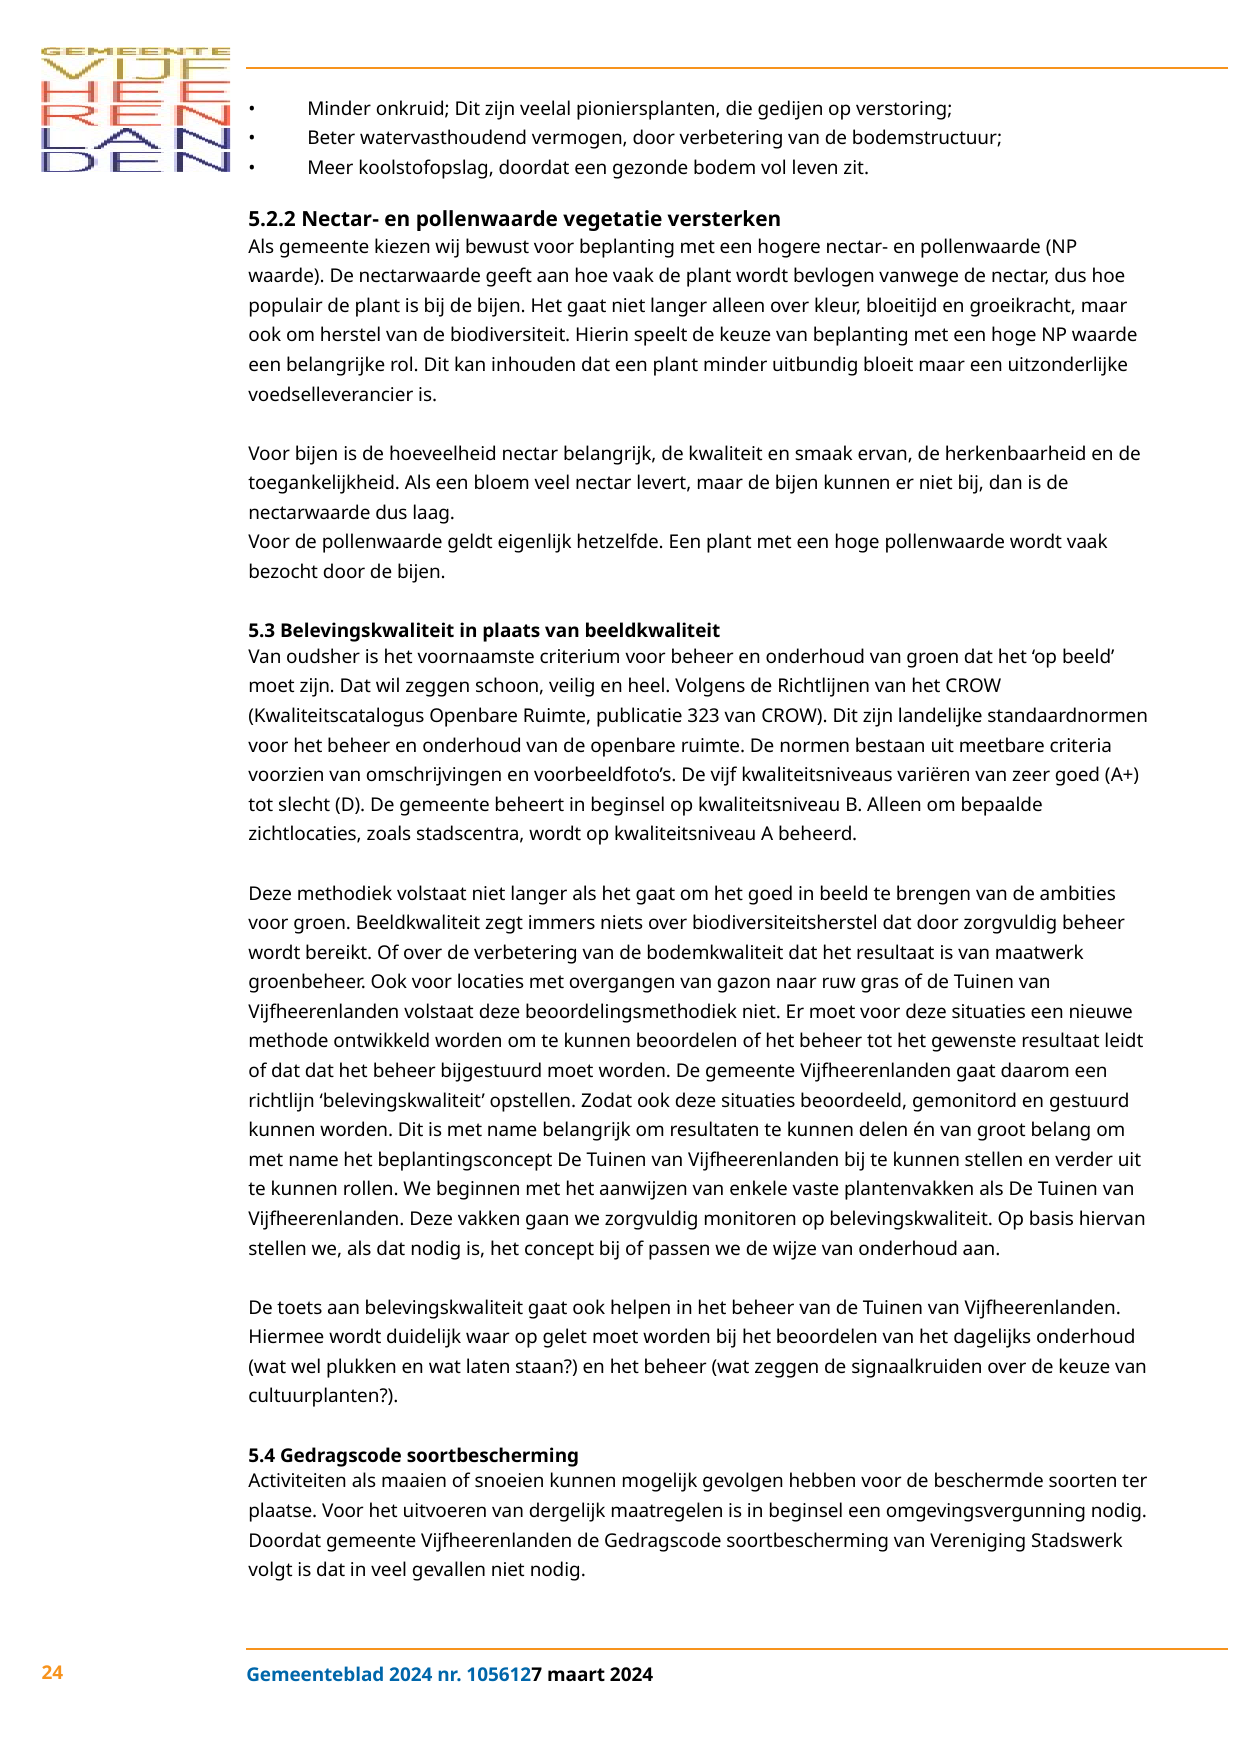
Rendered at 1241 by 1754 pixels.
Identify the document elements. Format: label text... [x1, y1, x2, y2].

text Van oudsher is het voornaamste criterium voor beheer en onderhoud van groen dat het ‘op beeld’ moet zijn. Dat wil zeggen schoon, veilig en heel. Volgens de Richtlijnen van het CROW (Kwaliteitscatalogus Openbare Ruimte, publicatie 323 van CROW). Dit zijn landelijke standaardnormen voor het beheer en onderhoud van de openbare ruimte. De normen bestaan uit meetbare criteria voorzien van omschrijvingen en voorbeeldfoto’s. De vijf kwaliteitsniveaus variëren van zeer goed (A+) tot slecht (D). De gemeente beheert in beginsel op kwaliteitsniveau B. Alleen om bepaalde zichtlocaties, zoals stadscentra, wordt op kwaliteitsniveau A beheerd. [248, 643, 1152, 846]
text 5.2.2 Nectar- en pollenwaarde vegetatie versterken [248, 204, 1152, 233]
picture [41, 47, 231, 172]
text Als gemeente kiezen wij bewust voor beplanting met een hogere nectar- en pollenwaarde (NP waarde). De nectarwaarde geeft aan hoe vaak de plant wordt bevlogen vanwege de nectar, dus hoe populair de plant is bij de bijen. Het gaat niet langer alleen over kleur, bloeitijd en groeikracht, maar ook om herstel van de biodiversiteit. Hierin speelt de keuze van beplanting met een hoge NP waarde een belangrijke rol. Dit kan inhouden dat een plant minder uitbundig bloeit maar een uitzonderlijke voedselleverancier is. [248, 233, 1152, 406]
text De toets aan belevingskwaliteit gaat ook helpen in het beheer van de Tuinen van Vijfheerenlanden. Hiermee wordt duidelijk waar op gelet moet worden bij het beoordelen van het dagelijks onderhoud (wat wel plukken en wat laten staan?) en het beheer (wat zeggen de signaalkruiden over de keuze van cultuurplanten?). [248, 1294, 1152, 1408]
text 5.3 Belevingskwaliteit in plaats van beeldkwaliteit [248, 617, 1152, 643]
text Voor bijen is de hoeveelheid nectar belangrijk, de kwaliteit en smaak ervan, de herkenbaarheid en de toegankelijkheid. Als een bloem veel nectar levert, maar de bijen kunnen er niet bij, dan is de nectarwaarde dus laag. [248, 440, 1152, 525]
list Beter watervasthoudend vermogen, door verbetering van de bodemstructuur; [248, 124, 1152, 150]
text Voor de pollenwaarde geldt eigenlijk hetzelfde. Een plant met een hoge pollenwaarde wordt vaak bezocht door de bijen. [248, 529, 1152, 584]
list Meer koolstofopslag, doordat een gezonde bodem vol leven zit. [248, 154, 1152, 180]
list Minder onkruid; Dit zijn veelal pioniersplanten, die gedijen op verstoring; [248, 95, 1152, 121]
text 5.4 Gedragscode soortbescherming [248, 1442, 1152, 1468]
text Activiteiten als maaien of snoeien kunnen mogelijk gevolgen hebben voor de beschermde soorten ter plaatse. Voor het uitvoeren van dergelijk maatregelen is in beginsel een omgevingsvergunning nodig. Doordat gemeente Vijfheerenlanden de Gedragscode soortbescherming van Vereniging Stadswerk volgt is dat in veel gevallen niet nodig. [248, 1468, 1152, 1582]
text Deze methodiek volstaat niet langer als het gaat om het goed in beeld te brengen van de ambities voor groen. Beeldkwaliteit zegt immers niets over biodiversiteitsherstel dat door zorgvuldig beheer wordt bereikt. Of over de verbetering van de bodemkwaliteit dat het resultaat is van maatwerk groenbeheer. Ook voor locaties met overgangen van gazon naar ruw gras of de Tuinen van Vijfheerenlanden volstaat deze beoordelingsmethodiek niet. Er moet voor deze situaties een nieuwe methode ontwikkeld worden om te kunnen beoordelen of het beheer tot het gewenste resultaat leidt of dat dat het beheer bijgestuurd moet worden. De gemeente Vijfheerenlanden gaat daarom een richtlijn ‘belevingskwaliteit’ opstellen. Zodat ook deze situaties beoordeeld, gemonitord en gestuurd kunnen worden. Dit is met name belangrijk om resultaten te kunnen delen én van groot belang om met name het beplantingsconcept De Tuinen van Vijfheerenlanden bij te kunnen stellen en verder uit te kunnen rollen. We beginnen met het aanwijzen van enkele vaste plantenvakken als De Tuinen van Vijfheerenlanden. Deze vakken gaan we zorgvuldig monitoren op belevingskwaliteit. Op basis hiervan stellen we, als dat nodig is, het concept bij of passen we de wijze van onderhoud aan. [248, 880, 1152, 1261]
